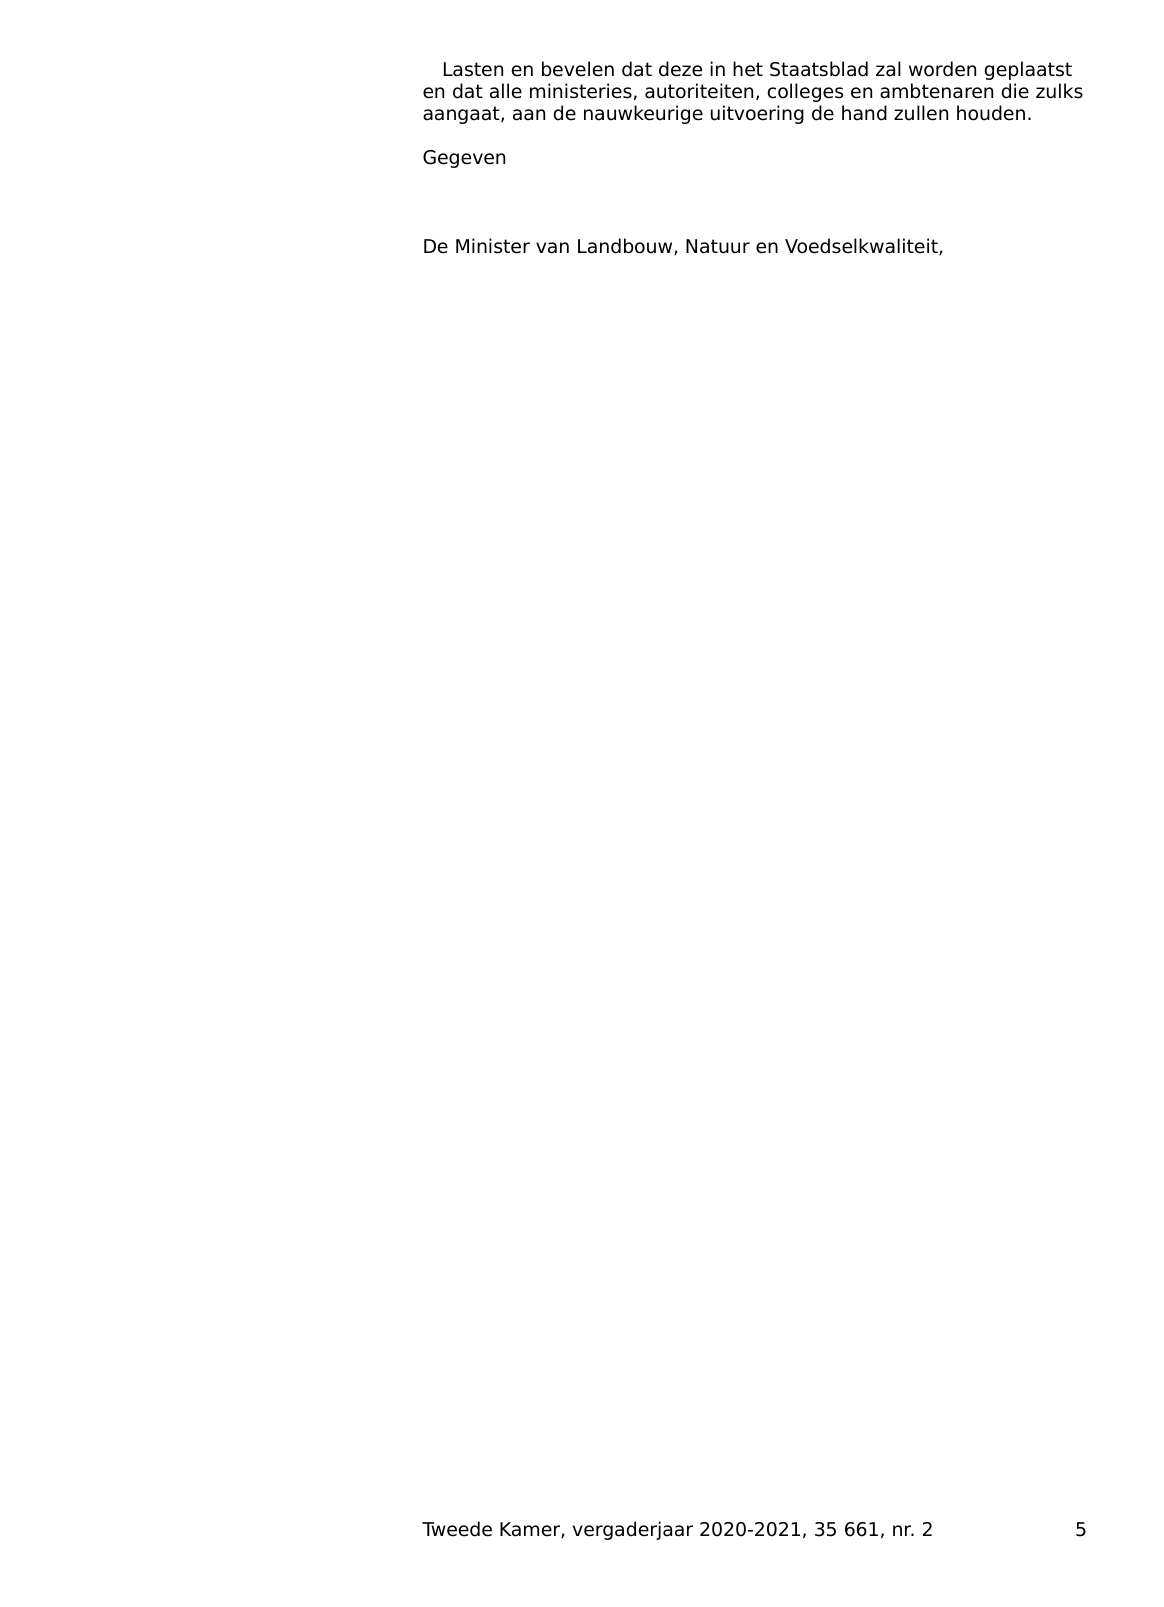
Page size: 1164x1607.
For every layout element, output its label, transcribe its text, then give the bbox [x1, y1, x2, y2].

text Gegeven [422, 147, 1087, 169]
text Lasten en bevelen dat deze in het Staatsblad zal worden geplaatst en dat alle ministeries, autoriteiten, colleges en ambtenaren die zulks aangaat, aan de nauwkeurige uitvoering de hand zullen houden. [422, 59, 1087, 125]
text De Minister van Landbouw, Natuur en Voedselkwaliteit, [422, 236, 1087, 258]
